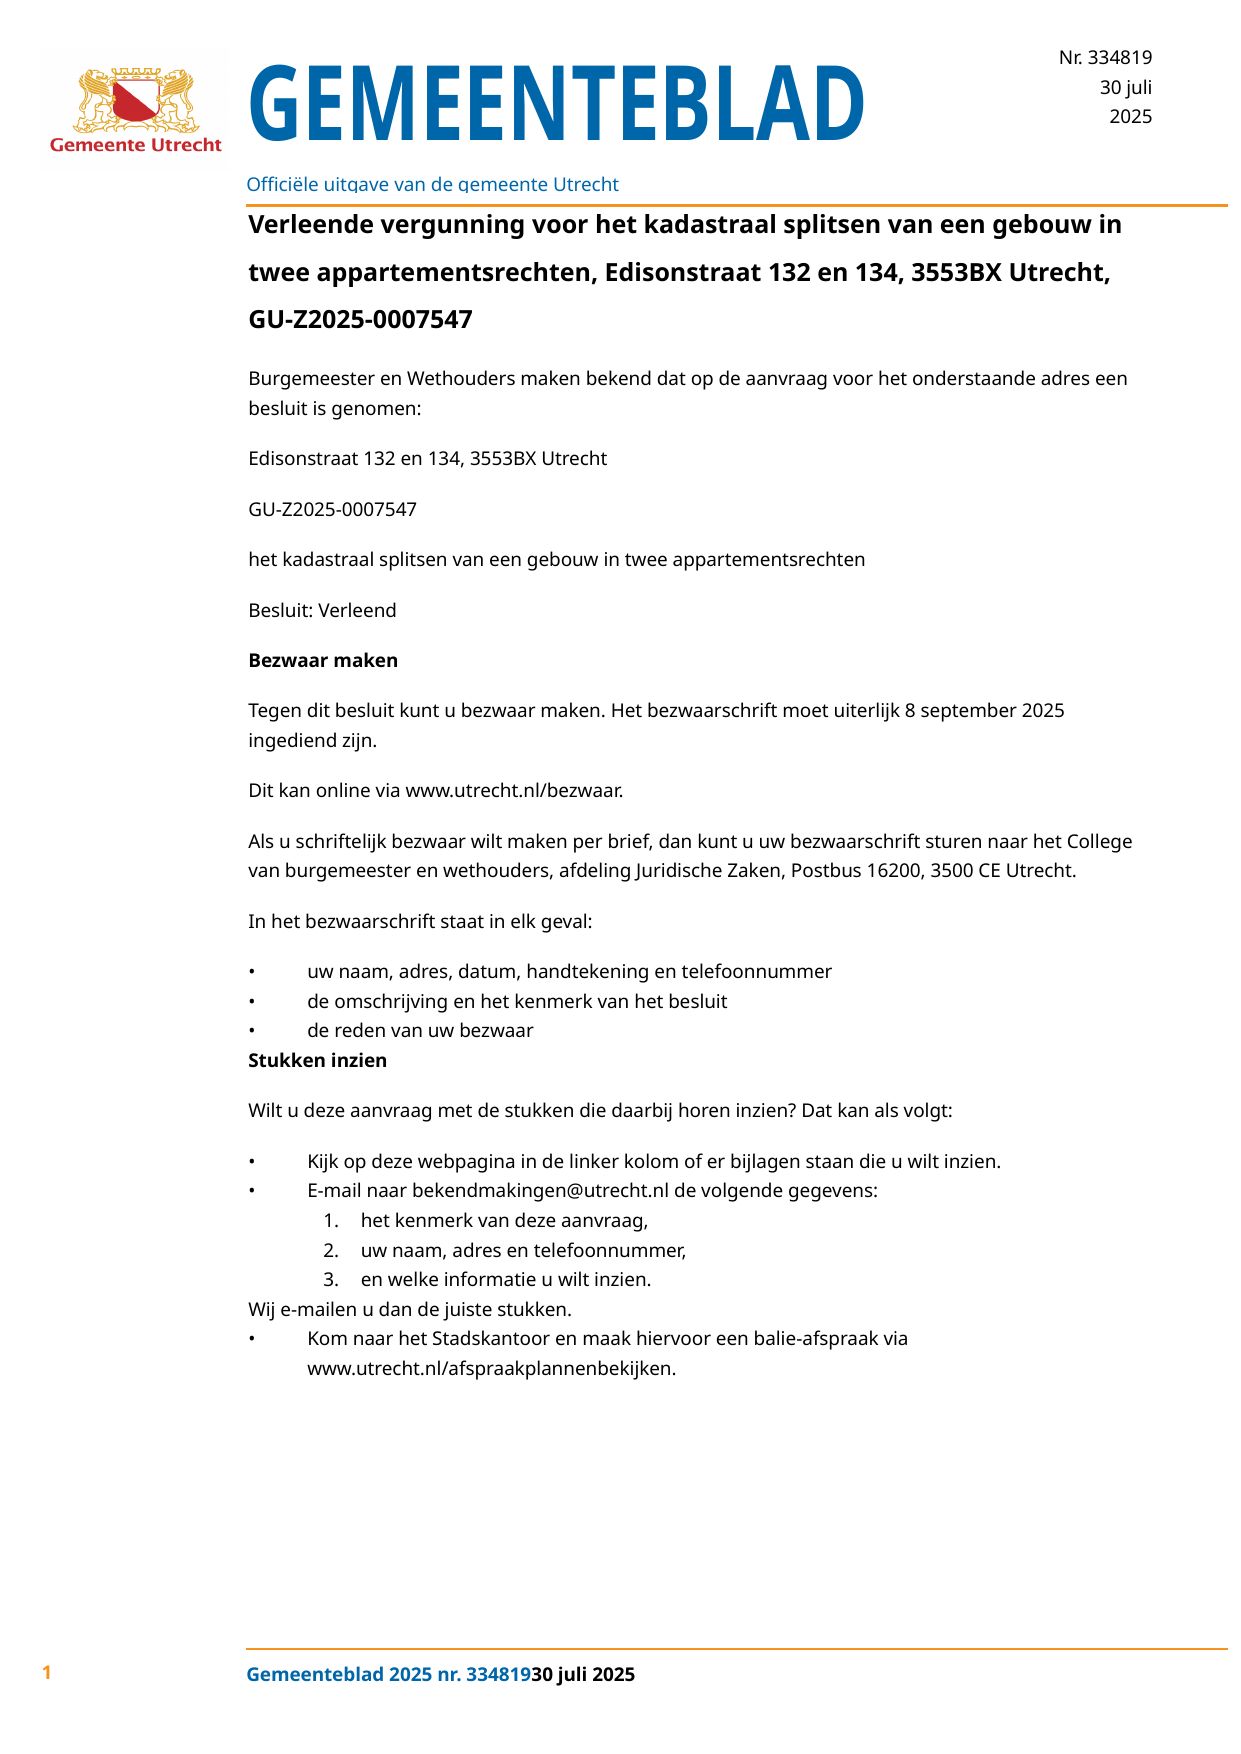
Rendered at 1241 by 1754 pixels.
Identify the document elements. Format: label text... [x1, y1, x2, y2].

list de omschrijving en het kenmerk van het besluit [248, 988, 1152, 1014]
text Besluit: Verleend [248, 597, 1152, 622]
text Burgemeester en Wethouders maken bekend dat op de aanvraag voor het onderstaande adres een besluit is genomen: [248, 366, 1152, 421]
text het kadastraal splitsen van een gebouw in twee appartementsrechten [248, 546, 1152, 572]
text Als u schriftelijk bezwaar wilt maken per brief, dan kunt u uw bezwaarschrift sturen naar het College van burgemeester en wethouders, afdeling Juridische Zaken, Postbus 16200, 3500 CE Utrecht. [248, 828, 1152, 883]
list Kijk op deze webpagina in de linker kolom of er bijlagen staan die u wilt inzien. [248, 1148, 1152, 1174]
list het kenmerk van deze aanvraag, [323, 1207, 1152, 1233]
list en welke informatie u wilt inzien. [323, 1266, 1152, 1292]
picture [41, 47, 231, 172]
list E-mail naar bekendmakingen@utrecht.nl de volgende gegevens: [248, 1178, 1152, 1203]
text Tegen dit besluit kunt u bezwaar maken. Het bezwaarschrift moet uiterlijk 8 september 2025 ingediend zijn. [248, 698, 1152, 753]
text GU-Z2025-0007547 [248, 496, 1152, 522]
text In het bezwaarschrift staat in elk geval: [248, 908, 1152, 934]
text Wij e-mailen u dan de juiste stukken. [248, 1296, 1152, 1322]
list de reden van uw bezwaar [248, 1018, 1152, 1043]
text Wilt u deze aanvraag met de stukken die daarbij horen inzien? Dat kan als volgt: [248, 1098, 1152, 1123]
list uw naam, adres, datum, handtekening en telefoonnummer [248, 958, 1152, 984]
text Stukken inzien [248, 1047, 1152, 1073]
text Dit kan online via www.utrecht.nl/bezwaar. [248, 778, 1152, 803]
text Verleende vergunning voor het kadastraal splitsen van een gebouw in twee appartementsrechten, Edisonstraat 132 en 134, 3553BX Utrecht, GU-Z2025-0007547 [248, 207, 1152, 336]
text Bezwaar maken [248, 647, 1152, 673]
list Kom naar het Stadskantoor en maak hiervoor een balie-afspraak via www.utrecht.nl/afspraakplannenbekijken. [248, 1326, 1152, 1381]
list uw naam, adres en telefoonnummer, [323, 1237, 1152, 1262]
text Edisonstraat 132 en 134, 3553BX Utrecht [248, 446, 1152, 471]
